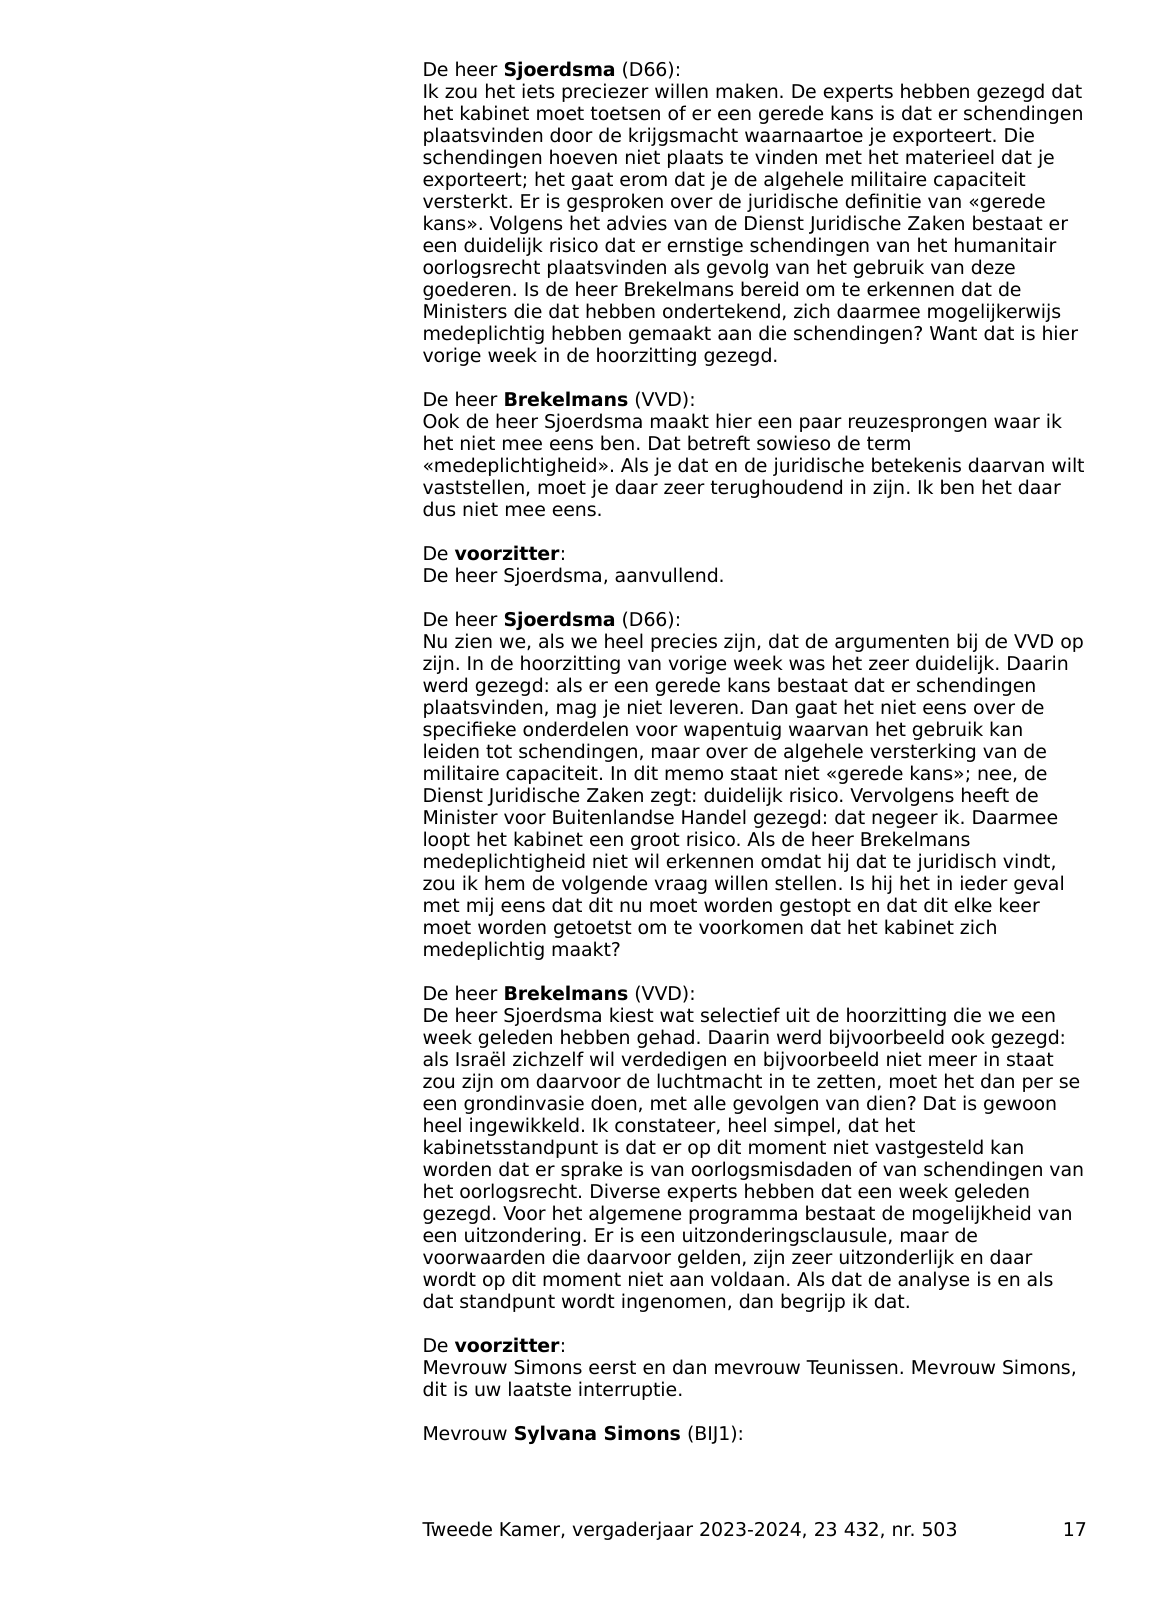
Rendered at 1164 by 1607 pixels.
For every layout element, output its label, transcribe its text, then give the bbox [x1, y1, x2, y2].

text De heer Brekelmans (VVD): [422, 983, 1087, 1005]
text Nu zien we, als we heel precies zijn, dat de argumenten bij de VVD op zijn. In de hoorzitting van vorige week was het zeer duidelijk. Daarin werd gezegd: als er een gerede kans bestaat dat er schendingen plaatsvinden, mag je niet leveren. Dan gaat het niet eens over de specifieke onderdelen voor wapentuig waarvan het gebruik kan leiden tot schendingen, maar over de algehele versterking van de militaire capaciteit. In dit memo staat niet «gerede kans»; nee, de Dienst Juridische Zaken zegt: duidelijk risico. Vervolgens heeft de Minister voor Buitenlandse Handel gezegd: dat negeer ik. Daarmee loopt het kabinet een groot risico. Als de heer Brekelmans medeplichtigheid niet wil erkennen omdat hij dat te juridisch vindt, zou ik hem de volgende vraag willen stellen. Is hij het in ieder geval met mij eens dat dit nu moet worden gestopt en dat dit elke keer moet worden getoetst om te voorkomen dat het kabinet zich medeplichtig maakt? [422, 631, 1087, 961]
text De voorzitter: [422, 1335, 1087, 1357]
text De voorzitter: [422, 543, 1087, 565]
text De heer Sjoerdsma, aanvullend. [422, 565, 1087, 587]
text De heer Brekelmans (VVD): [422, 389, 1087, 411]
text Mevrouw Simons eerst en dan mevrouw Teunissen. Mevrouw Simons, dit is uw laatste interruptie. [422, 1357, 1087, 1401]
text Mevrouw Sylvana Simons (BIJ1): [422, 1423, 1087, 1445]
text Ook de heer Sjoerdsma maakt hier een paar reuzesprongen waar ik het niet mee eens ben. Dat betreft sowieso de term «medeplichtigheid». Als je dat en de juridische betekenis daarvan wilt vaststellen, moet je daar zeer terughoudend in zijn. Ik ben het daar dus niet mee eens. [422, 411, 1087, 521]
text De heer Sjoerdsma (D66): [422, 609, 1087, 631]
text Ik zou het iets preciezer willen maken. De experts hebben gezegd dat het kabinet moet toetsen of er een gerede kans is dat er schendingen plaatsvinden door de krijgsmacht waarnaartoe je exporteert. Die schendingen hoeven niet plaats te vinden met het materieel dat je exporteert; het gaat erom dat je de algehele militaire capaciteit versterkt. Er is gesproken over de juridische definitie van «gerede kans». Volgens het advies van de Dienst Juridische Zaken bestaat er een duidelijk risico dat er ernstige schendingen van het humanitair oorlogsrecht plaatsvinden als gevolg van het gebruik van deze goederen. Is de heer Brekelmans bereid om te erkennen dat de Ministers die dat hebben ondertekend, zich daarmee mogelijkerwijs medeplichtig hebben gemaakt aan die schendingen? Want dat is hier vorige week in de hoorzitting gezegd. [422, 81, 1087, 367]
text De heer Sjoerdsma kiest wat selectief uit de hoorzitting die we een week geleden hebben gehad. Daarin werd bijvoorbeeld ook gezegd: als Israël zichzelf wil verdedigen en bijvoorbeeld niet meer in staat zou zijn om daarvoor de luchtmacht in te zetten, moet het dan per se een grondinvasie doen, met alle gevolgen van dien? Dat is gewoon heel ingewikkeld. Ik constateer, heel simpel, dat het kabinetsstandpunt is dat er op dit moment niet vastgesteld kan worden dat er sprake is van oorlogsmisdaden of van schendingen van het oorlogsrecht. Diverse experts hebben dat een week geleden gezegd. Voor het algemene programma bestaat de mogelijkheid van een uitzondering. Er is een uitzonderingsclausule, maar de voorwaarden die daarvoor gelden, zijn zeer uitzonderlijk en daar wordt op dit moment niet aan voldaan. Als dat de analyse is en als dat standpunt wordt ingenomen, dan begrijp ik dat. [422, 1005, 1087, 1313]
text De heer Sjoerdsma (D66): [422, 59, 1087, 81]
